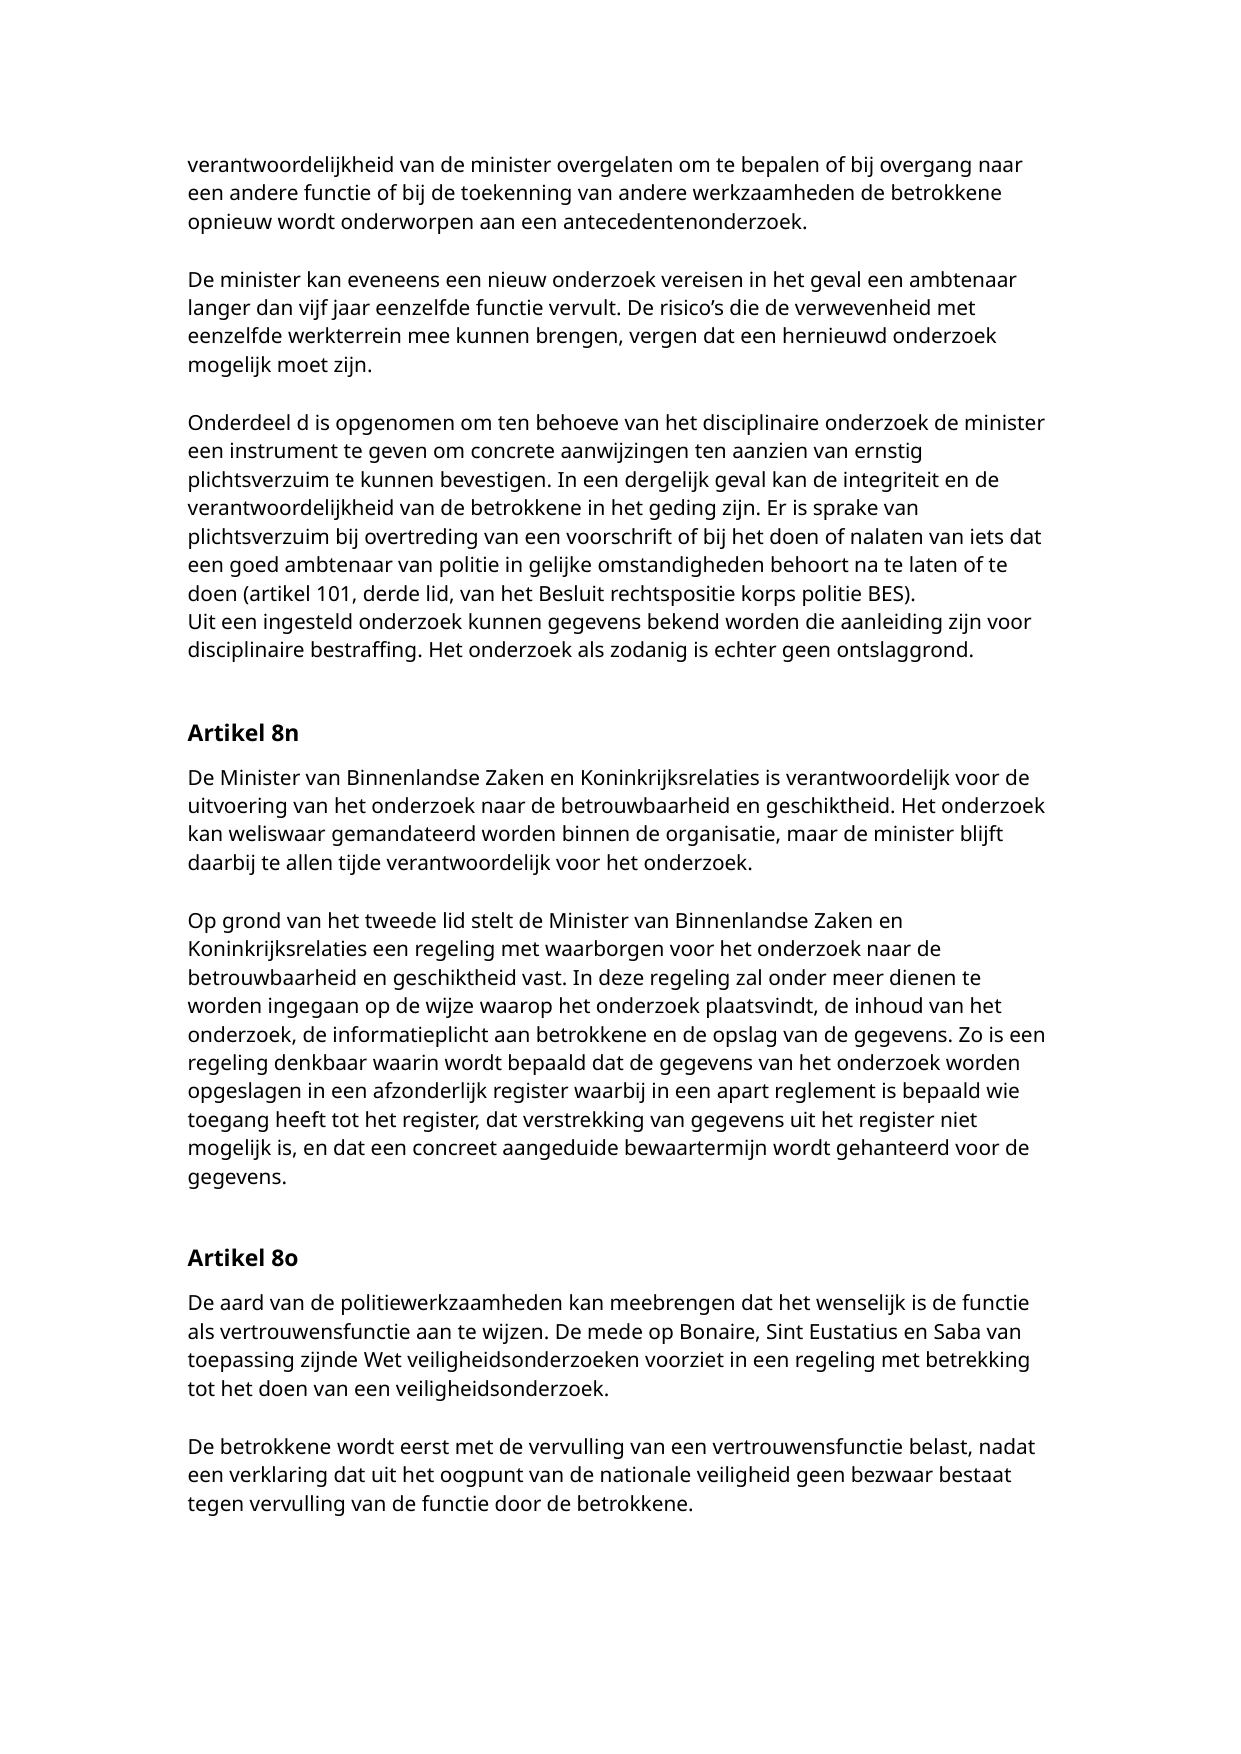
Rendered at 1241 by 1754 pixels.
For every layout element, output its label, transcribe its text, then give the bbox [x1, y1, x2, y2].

subtitle Artikel 8o [187, 1242, 1053, 1273]
text De Minister van Binnenlandse Zaken en Koninkrijksrelaties is verantwoordelijk voor de uitvoering van het onderzoek naar de betrouwbaarheid en geschiktheid. Het onderzoek kan weliswaar gemandateerd worden binnen de organisatie, maar de minister blijft daarbij te allen tijde verantwoordelijk voor het onderzoek. [187, 763, 1053, 876]
text Uit een ingesteld onderzoek kunnen gegevens bekend worden die aanleiding zijn voor disciplinaire bestraffing. Het onderzoek als zodanig is echter geen ontslaggrond. [187, 607, 1053, 664]
subtitle Artikel 8n [187, 716, 1053, 748]
text De betrokkene wordt eerst met de vervulling van een vertrouwensfunctie belast, nadat een verklaring dat uit het oogpunt van de nationale veiligheid geen bezwaar bestaat tegen vervulling van de functie door de betrokkene. [187, 1432, 1053, 1517]
text De minister kan eveneens een nieuw onderzoek vereisen in het geval een ambtenaar langer dan vijf jaar eenzelfde functie vervult. De risico’s die de verwevenheid met eenzelfde werkterrein mee kunnen brengen, vergen dat een hernieuwd onderzoek mogelijk moet zijn. [187, 265, 1053, 378]
text Onderdeel d is opgenomen om ten behoeve van het disciplinaire onderzoek de minister een instrument te geven om concrete aanwijzingen ten aanzien van ernstig plichtsverzuim te kunnen bevestigen. In een dergelijk geval kan de integriteit en de verantwoordelijkheid van de betrokkene in het geding zijn. Er is sprake van plichtsverzuim bij overtreding van een voorschrift of bij het doen of nalaten van iets dat een goed ambtenaar van politie in gelijke omstandigheden behoort na te laten of te doen (artikel 101, derde lid, van het Besluit rechtspositie korps politie BES). [187, 408, 1053, 607]
text De aard van de politiewerkzaamheden kan meebrengen dat het wenselijk is de functie als vertrouwensfunctie aan te wijzen. De mede op Bonaire, Sint Eustatius en Saba van toepassing zijnde Wet veiligheidsonderzoeken voorziet in een regeling met betrekking tot het doen van een veiligheidsonderzoek. [187, 1288, 1053, 1402]
text Op grond van het tweede lid stelt de Minister van Binnenlandse Zaken en Koninkrijksrelaties een regeling met waarborgen voor het onderzoek naar de betrouwbaarheid en geschiktheid vast. In deze regeling zal onder meer dienen te worden ingegaan op de wijze waarop het onderzoek plaatsvindt, de inhoud van het onderzoek, de informatieplicht aan betrokkene en de opslag van de gegevens. Zo is een regeling denkbaar waarin wordt bepaald dat de gegevens van het onderzoek worden opgeslagen in een afzonderlijk register waarbij in een apart reglement is bepaald wie toegang heeft tot het register, dat verstrekking van gegevens uit het register niet mogelijk is, en dat een concreet aangeduide bewaartermijn wordt gehanteerd voor de gegevens. [187, 906, 1053, 1190]
text verantwoordelijkheid van de minister overgelaten om te bepalen of bij overgang naar een andere functie of bij de toekenning van andere werkzaamheden de betrokkene opnieuw wordt onderworpen aan een antecedentenonderzoek. [187, 150, 1053, 235]
